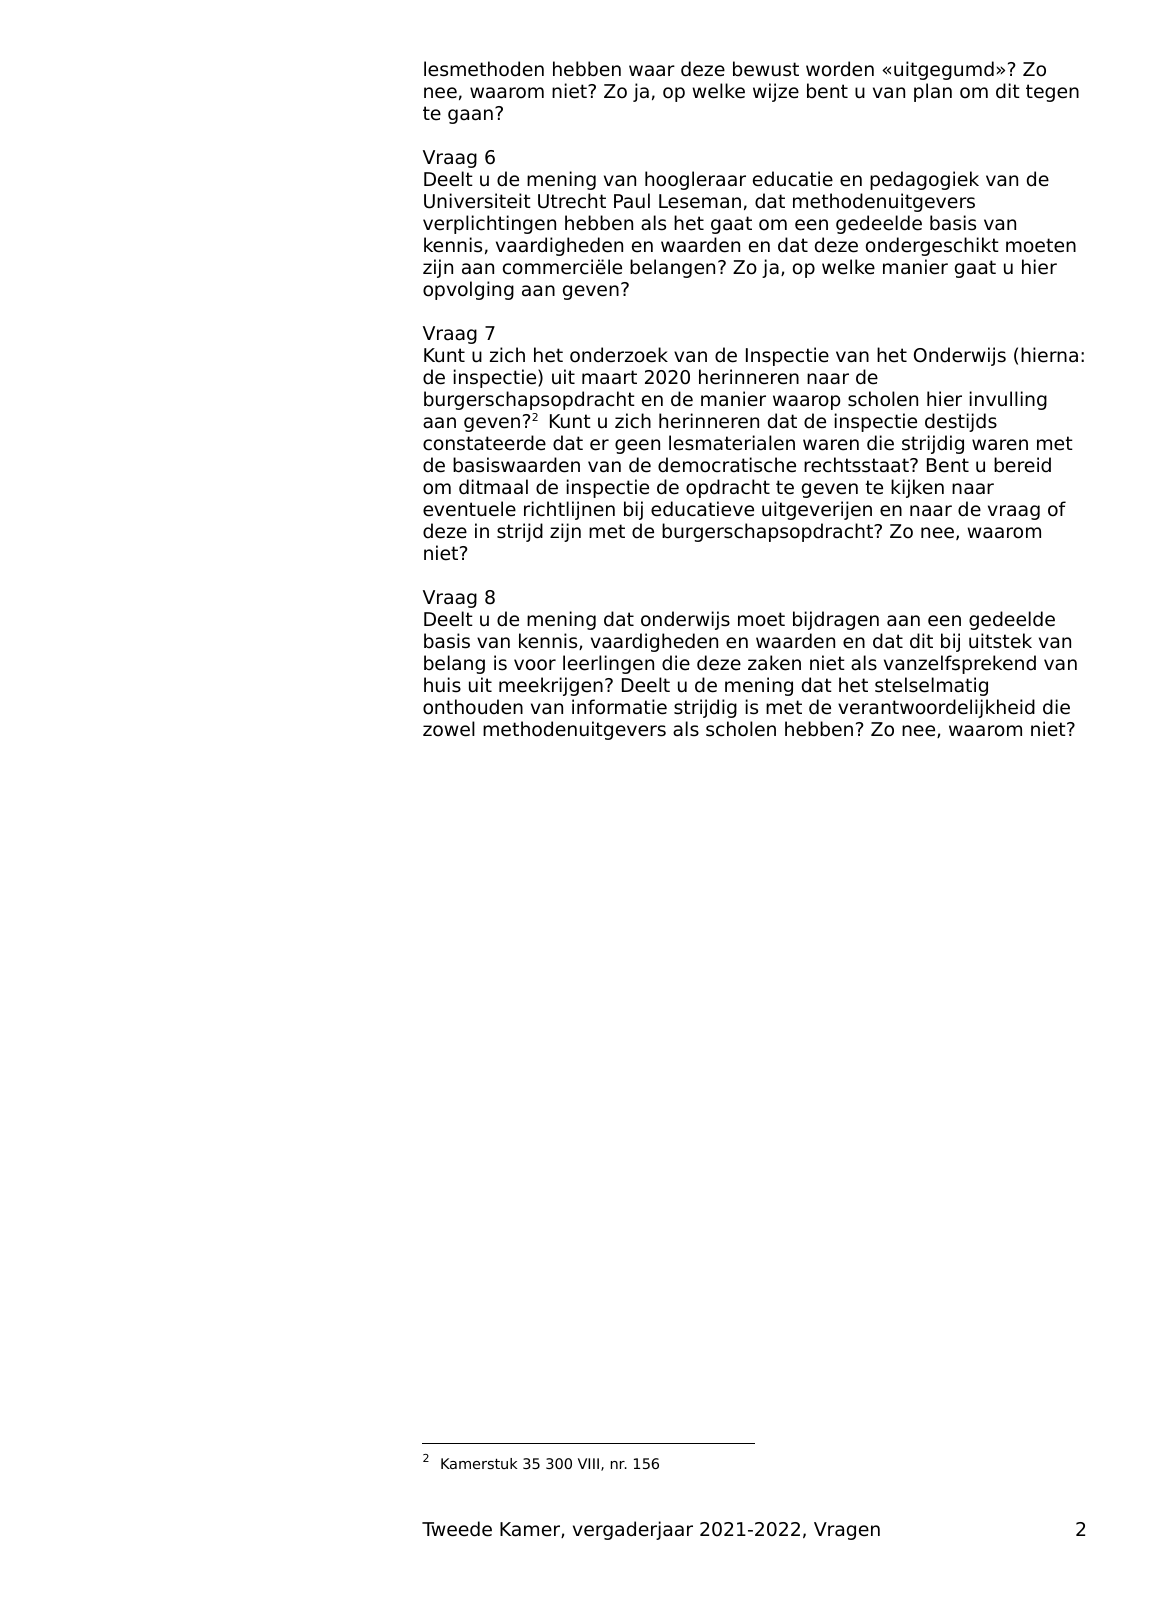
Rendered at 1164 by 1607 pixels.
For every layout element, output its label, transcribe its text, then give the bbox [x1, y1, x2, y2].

text Kunt u zich het onderzoek van de Inspectie van het Onderwijs (hierna: de inspectie) uit maart 2020 herinneren naar de burgerschapsopdracht en de manier waarop scholen hier invulling aan geven? Kunt u zich herinneren dat de inspectie destijds constateerde dat er geen lesmaterialen waren die strijdig waren met de basiswaarden van de democratische rechtsstaat? Bent u bereid om ditmaal de inspectie de opdracht te geven te kijken naar eventuele richtlijnen bij educatieve uitgeverijen en naar de vraag of deze in strijd zijn met de burgerschapsopdracht? Zo nee, waarom niet? [422, 345, 1087, 565]
text lesmethoden hebben waar deze bewust worden «uitgegumd»? Zo nee, waarom niet? Zo ja, op welke wijze bent u van plan om dit tegen te gaan? [422, 59, 1087, 125]
text Vraag 8 [422, 587, 1087, 609]
text Deelt u de mening dat onderwijs moet bijdragen aan een gedeelde basis van kennis, vaardigheden en waarden en dat dit bij uitstek van belang is voor leerlingen die deze zaken niet als vanzelfsprekend van huis uit meekrijgen? Deelt u de mening dat het stelselmatig onthouden van informatie strijdig is met de verantwoordelijkheid die zowel methodenuitgevers als scholen hebben? Zo nee, waarom niet? [422, 609, 1087, 741]
text Vraag 7 [422, 323, 1087, 345]
text Deelt u de mening van hoogleraar educatie en pedagogiek van de Universiteit Utrecht Paul Leseman, dat methodenuitgevers verplichtingen hebben als het gaat om een gedeelde basis van kennis, vaardigheden en waarden en dat deze ondergeschikt moeten zijn aan commerciële belangen? Zo ja, op welke manier gaat u hier opvolging aan geven? [422, 169, 1087, 301]
text Vraag 6 [422, 147, 1087, 169]
text Kamerstuk 35 300 VIII, nr. 156 [422, 1452, 1087, 1474]
